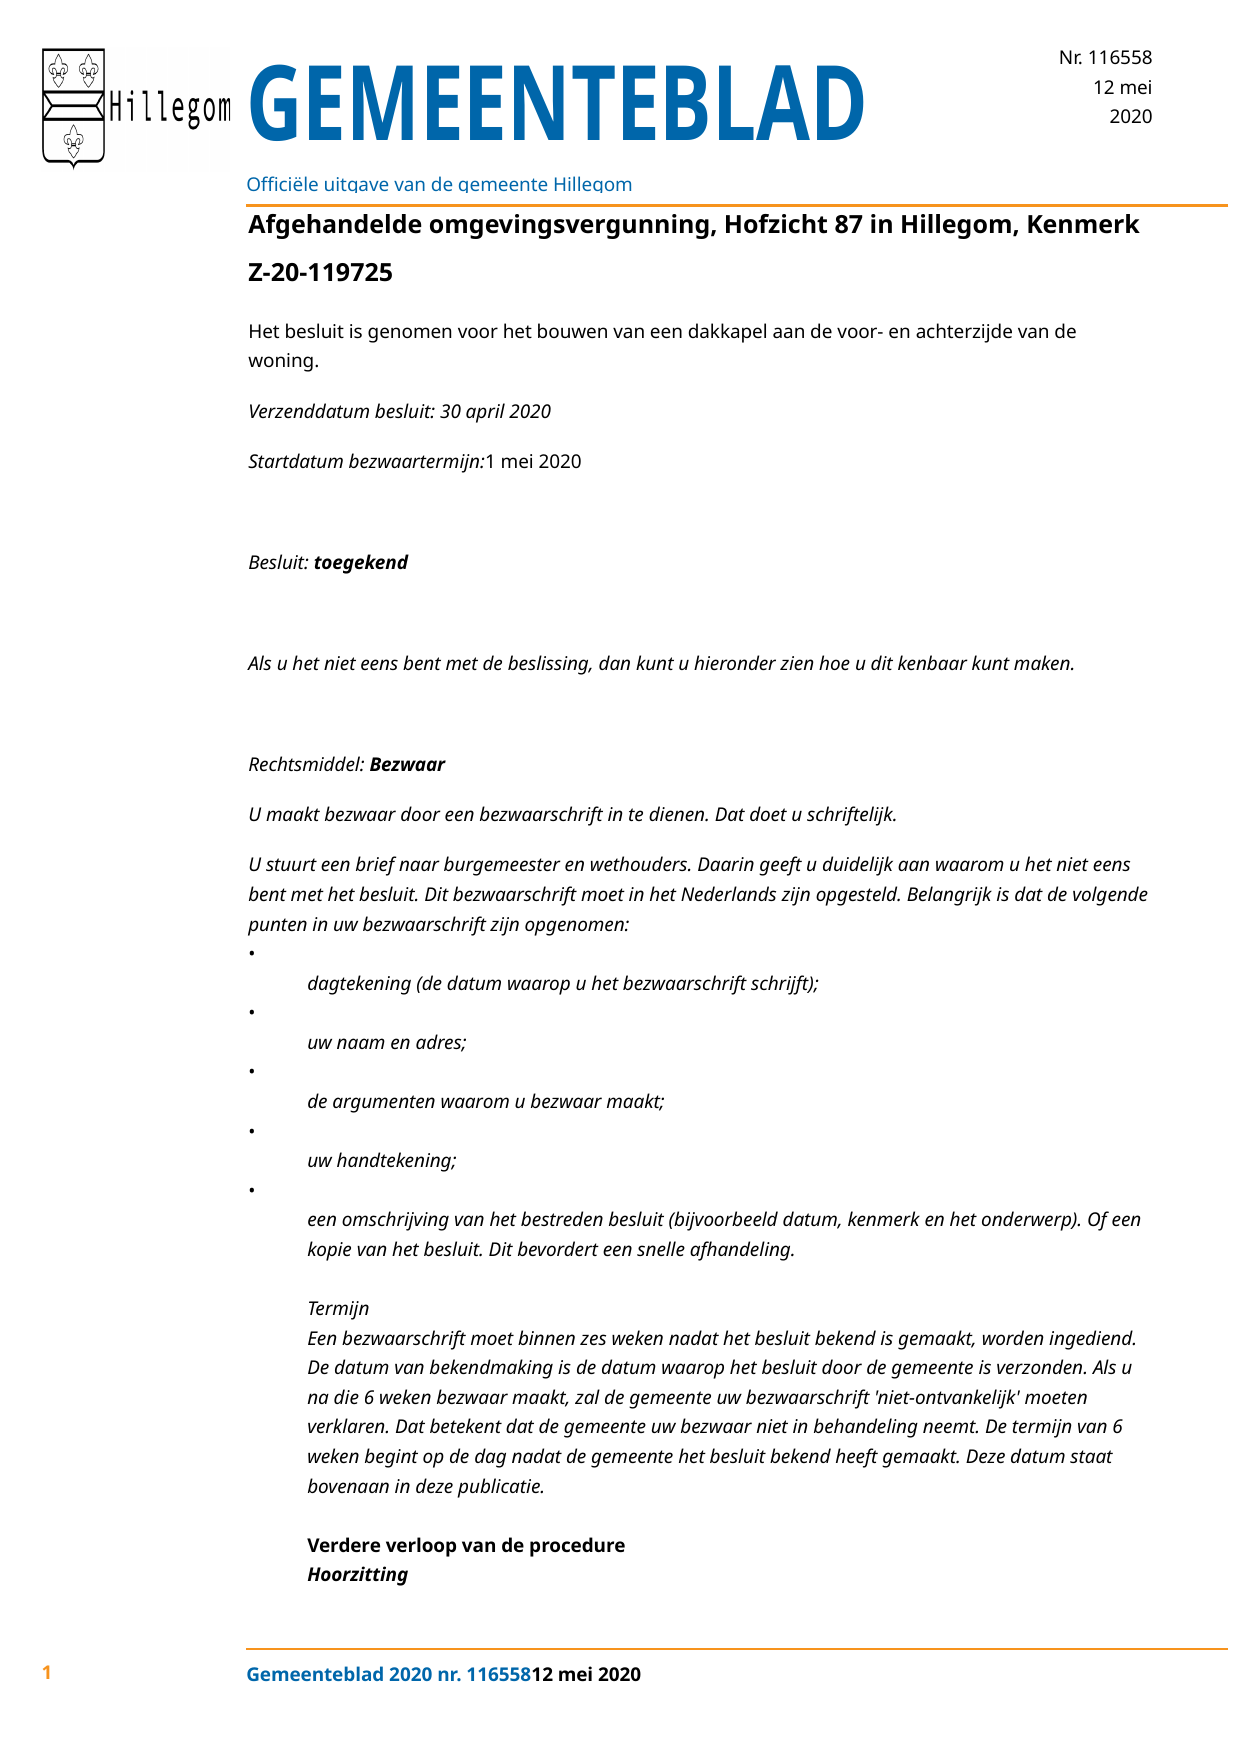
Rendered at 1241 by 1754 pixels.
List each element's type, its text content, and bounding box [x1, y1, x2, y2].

text U maakt bezwaar door een bezwaarschrift in te dienen. Dat doet u schriftelijk. [248, 801, 1152, 827]
text Rechtsmiddel: Bezwaar [248, 751, 1152, 777]
picture [41, 47, 231, 172]
text Het besluit is genomen voor het bouwen van een dakkapel aan de voor- en achterzijde van de woning. [248, 318, 1152, 373]
list uw handtekening; [248, 1147, 1152, 1173]
text Als u het niet eens bent met de beslissing, dan kunt u hieronder zien hoe u dit kenbaar kunt maken. [248, 650, 1152, 676]
list Een bezwaarschrift moet binnen zes weken nadat het besluit bekend is gemaakt, worden ingediend. De datum van bekendmaking is de datum waarop het besluit door de gemeente is verzonden. Als u na die 6 weken bezwaar maakt, zal de gemeente uw bezwaarschrift 'niet-ontvankelijk' moeten verklaren. Dat betekent dat de gemeente uw bezwaar niet in behandeling neemt. De termijn van 6 weken begint op de dag nadat de gemeente het besluit bekend heeft gemaakt. Deze datum staat bovenaan in deze publicatie. [248, 1325, 1152, 1499]
text U stuurt een brief naar burgemeester en wethouders. Daarin geeft u duidelijk aan waarom u het niet eens bent met het besluit. Dit bezwaarschrift moet in het Nederlands zijn opgesteld. Belangrijk is dat de volgende punten in uw bezwaarschrift zijn opgenomen: [248, 852, 1152, 937]
list een omschrijving van het bestreden besluit (bijvoorbeeld datum, kenmerk en het onderwerp). Of een kopie van het besluit. Dit bevordert een snelle afhandeling. [248, 1207, 1152, 1262]
text Afgehandelde omgevingsvergunning, Hofzicht 87 in Hillegom, Kenmerk Z-20-119725 [248, 207, 1152, 288]
list Hoorzitting [248, 1562, 1152, 1587]
list Verdere verloop van de procedure [248, 1532, 1152, 1558]
text Startdatum bezwaartermijn:1 mei 2020 [248, 448, 1152, 474]
list Termijn [248, 1295, 1152, 1321]
text Besluit: toegekend [248, 549, 1152, 575]
list de argumenten waarom u bezwaar maakt; [248, 1088, 1152, 1114]
list uw naam en adres; [248, 1029, 1152, 1055]
list dagtekening (de datum waarop u het bezwaarschrift schrijft); [248, 970, 1152, 996]
text Verzenddatum besluit: 30 april 2020 [248, 398, 1152, 424]
